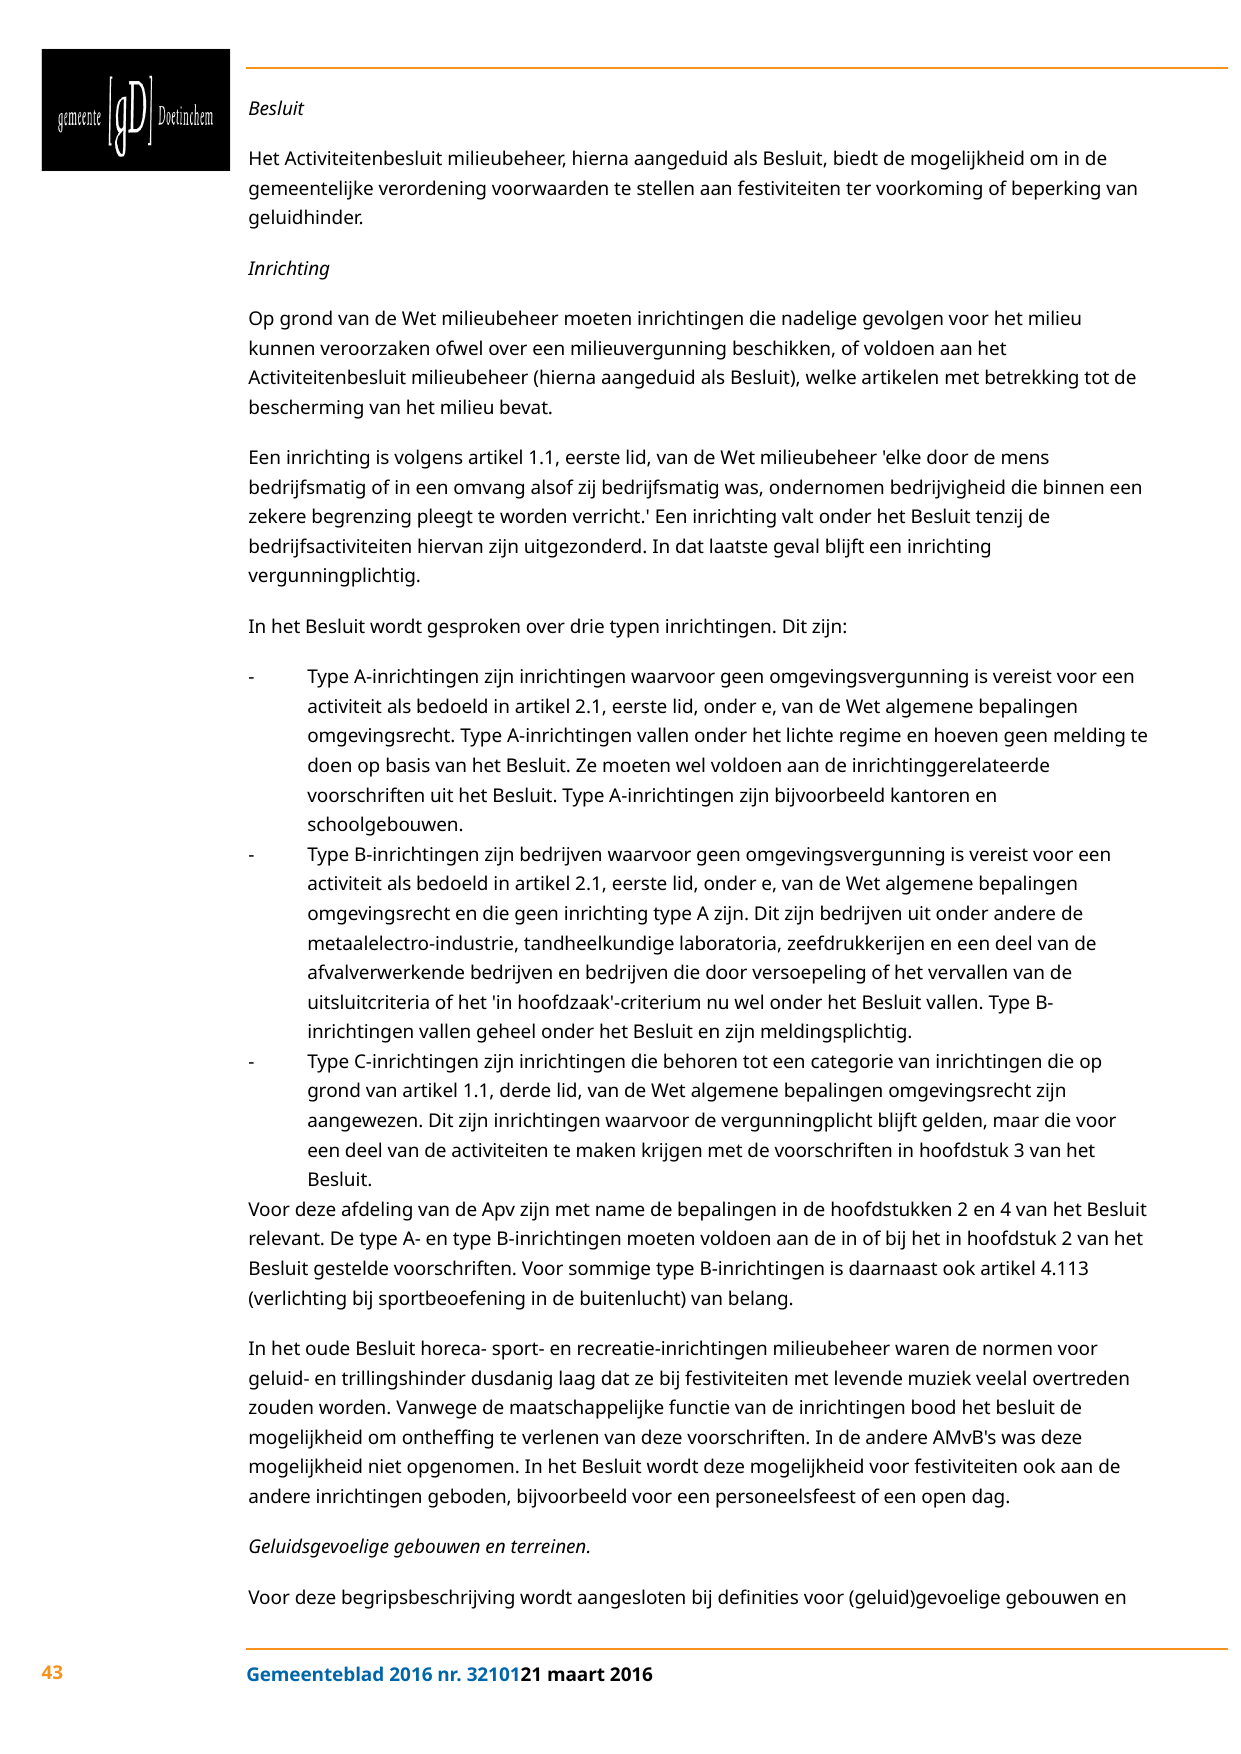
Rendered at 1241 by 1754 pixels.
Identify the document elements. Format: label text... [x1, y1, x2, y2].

text Besluit [248, 95, 1152, 121]
text Voor deze begripsbeschrijving wordt aangesloten bij definities voor (geluid)gevoelige gebouwen en [248, 1584, 1152, 1610]
text Op grond van de Wet milieubeheer moeten inrichtingen die nadelige gevolgen voor het milieu kunnen veroorzaken ofwel over een milieuvergunning beschikken, of voldoen aan het Activiteitenbesluit milieubeheer (hierna aangeduid als Besluit), welke artikelen met betrekking tot de bescherming van het milieu bevat. [248, 305, 1152, 420]
text Geluidsgevoelige gebouwen en terreinen. [248, 1533, 1152, 1559]
list Type C-inrichtingen zijn inrichtingen die behoren tot een categorie van inrichtingen die op grond van artikel 1.1, derde lid, van de Wet algemene bepalingen omgevingsrecht zijn aangewezen. Dit zijn inrichtingen waarvoor de vergunningplicht blijft gelden, maar die voor een deel van de activiteiten te maken krijgen met de voorschriften in hoofdstuk 3 van het Besluit. [248, 1048, 1152, 1192]
text In het Besluit wordt gesproken over drie typen inrichtingen. Dit zijn: [248, 613, 1152, 639]
text In het oude Besluit horeca- sport- en recreatie-inrichtingen milieubeheer waren de normen voor geluid- en trillingshinder dusdanig laag dat ze bij festiviteiten met levende muziek veelal overtreden zouden worden. Vanwege de maatschappelijke functie van de inrichtingen bood het besluit de mogelijkheid om ontheffing te verlenen van deze voorschriften. In de andere AMvB's was deze mogelijkheid niet opgenomen. In het Besluit wordt deze mogelijkheid voor festiviteiten ook aan de andere inrichtingen geboden, bijvoorbeeld voor een personeelsfeest of een open dag. [248, 1335, 1152, 1509]
list Type A-inrichtingen zijn inrichtingen waarvoor geen omgevingsvergunning is vereist voor een activiteit als bedoeld in artikel 2.1, eerste lid, onder e, van de Wet algemene bepalingen omgevingsrecht. Type A-inrichtingen vallen onder het lichte regime en hoeven geen melding te doen op basis van het Besluit. Ze moeten wel voldoen aan de inrichtinggerelateerde voorschriften uit het Besluit. Type A-inrichtingen zijn bijvoorbeeld kantoren en schoolgebouwen. [248, 663, 1152, 837]
text Voor deze afdeling van de Apv zijn met name de bepalingen in de hoofdstukken 2 en 4 van het Besluit relevant. De type A- en type B-inrichtingen moeten voldoen aan de in of bij het in hoofdstuk 2 van het Besluit gestelde voorschriften. Voor sommige type B-inrichtingen is daarnaast ook artikel 4.113 (verlichting bij sportbeoefening in de buitenlucht) van belang. [248, 1196, 1152, 1311]
text Het Activiteitenbesluit milieubeheer, hierna aangeduid als Besluit, biedt de mogelijkheid om in de gemeentelijke verordening voorwaarden te stellen aan festiviteiten ter voorkoming of beperking van geluidhinder. [248, 145, 1152, 230]
picture [41, 47, 231, 172]
text Inrichting [248, 255, 1152, 281]
text Een inrichting is volgens artikel 1.1, eerste lid, van de Wet milieubeheer 'elke door de mens bedrijfsmatig of in een omvang alsof zij bedrijfsmatig was, ondernomen bedrijvigheid die binnen een zekere begrenzing pleegt te worden verricht.' Een inrichting valt onder het Besluit tenzij de bedrijfsactiviteiten hiervan zijn uitgezonderd. In dat laatste geval blijft een inrichting vergunningplichtig. [248, 444, 1152, 588]
list Type B-inrichtingen zijn bedrijven waarvoor geen omgevingsvergunning is vereist voor een activiteit als bedoeld in artikel 2.1, eerste lid, onder e, van de Wet algemene bepalingen omgevingsrecht en die geen inrichting type A zijn. Dit zijn bedrijven uit onder andere de metaalelectro-industrie, tandheelkundige laboratoria, zeefdrukkerijen en een deel van de afvalverwerkende bedrijven en bedrijven die door versoepeling of het vervallen van de uitsluitcriteria of het 'in hoofdzaak'-criterium nu wel onder het Besluit vallen. Type B-inrichtingen vallen geheel onder het Besluit en zijn meldingsplichtig. [248, 841, 1152, 1044]
